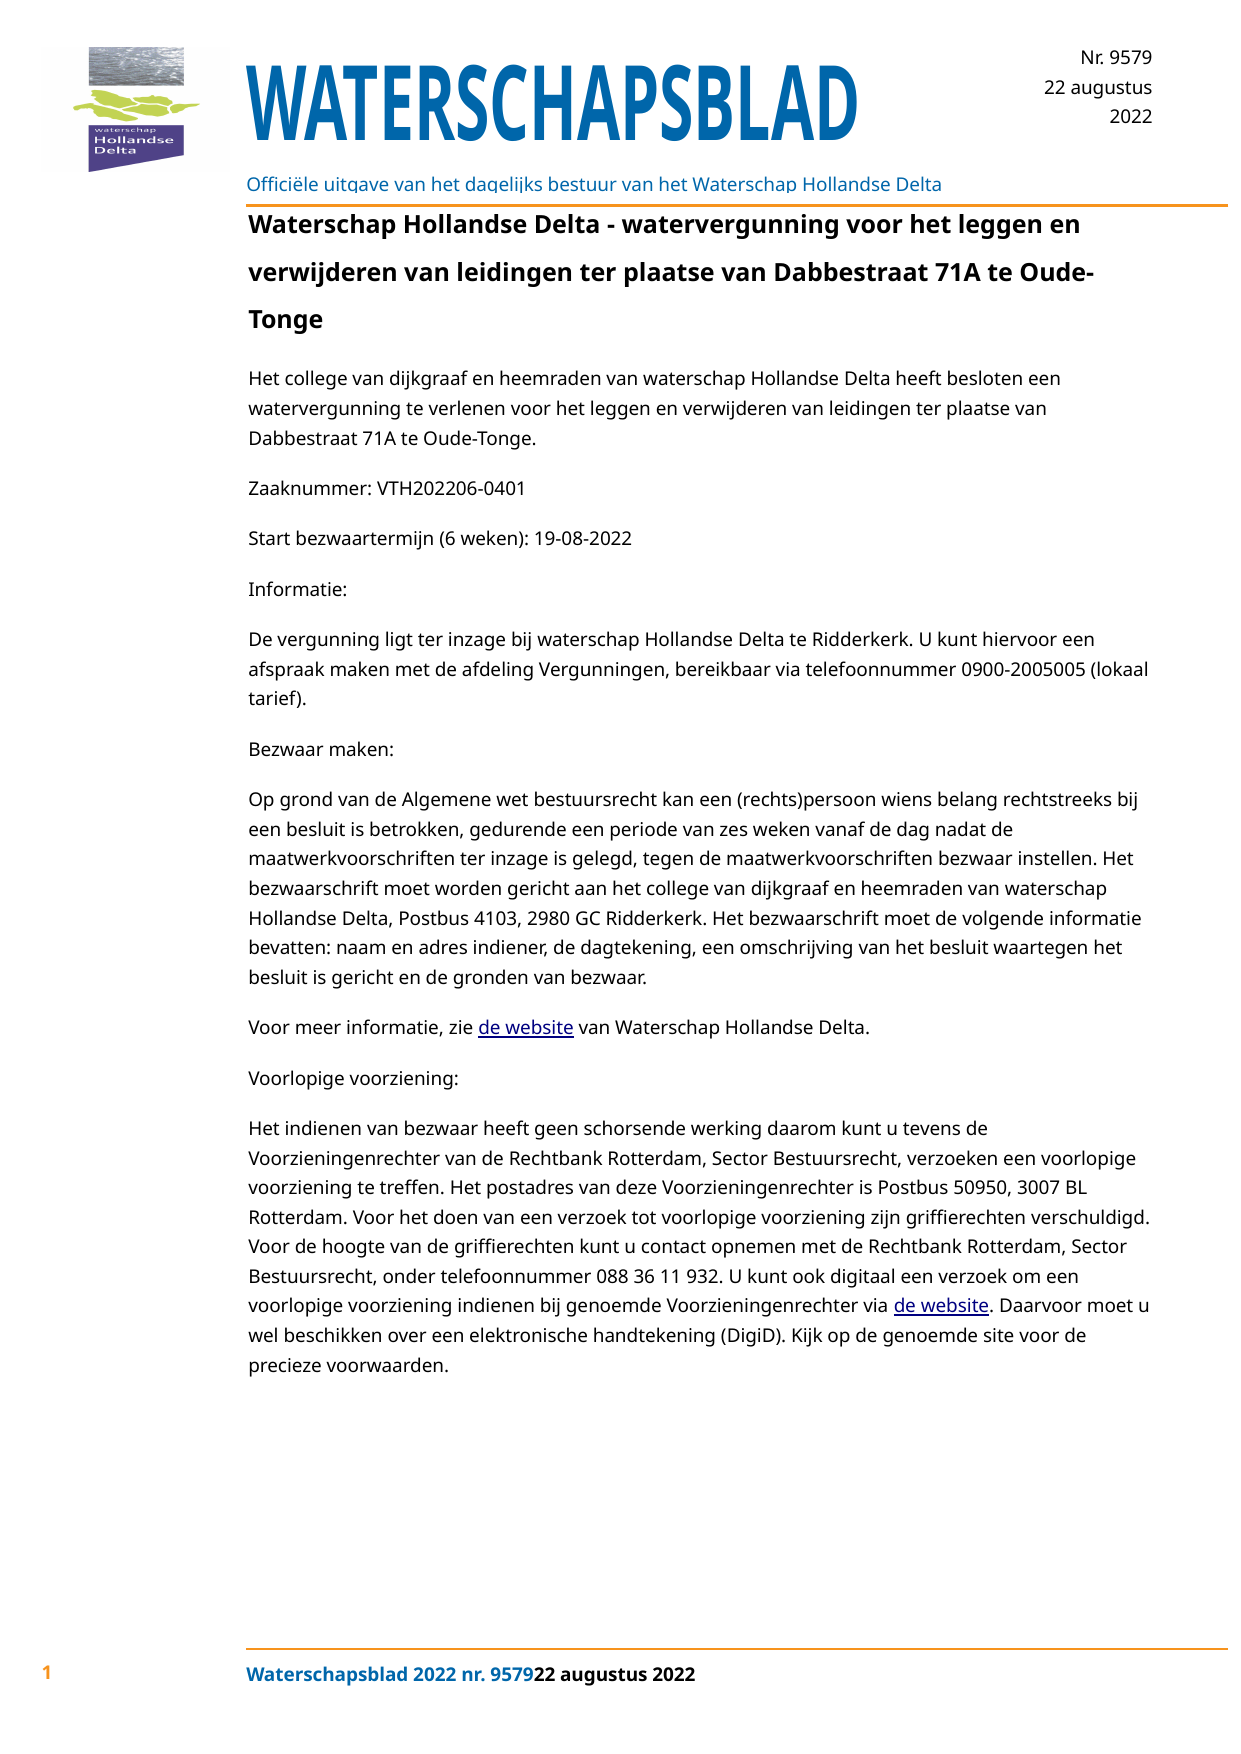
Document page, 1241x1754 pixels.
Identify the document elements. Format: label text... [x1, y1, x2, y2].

text Waterschap Hollandse Delta - watervergunning voor het leggen en verwijderen van leidingen ter plaatse van Dabbestraat 71A te Oude-Tonge [248, 207, 1152, 336]
text Start bezwaartermijn (6 weken): 19-08-2022 [248, 526, 1152, 551]
text Informatie: [248, 576, 1152, 602]
picture [41, 47, 231, 172]
text Het indienen van bezwaar heeft geen schorsende werking daarom kunt u tevens de Voorzieningenrechter van de Rechtbank Rotterdam, Sector Bestuursrecht, verzoeken een voorlopige voorziening te treffen. Het postadres van deze Voorzieningenrechter is Postbus 50950, 3007 BL Rotterdam. Voor het doen van een verzoek tot voorlopige voorziening zijn griffierechten verschuldigd. Voor de hoogte van de griffierechten kunt u contact opnemen met de Rechtbank Rotterdam, Sector Bestuursrecht, onder telefoonnummer 088 36 11 932. U kunt ook digitaal een verzoek om een voorlopige voorziening indienen bij genoemde Voorzieningenrechter via de website. Daarvoor moet u wel beschikken over een elektronische handtekening (DigiD). Kijk op de genoemde site voor de precieze voorwaarden. [248, 1115, 1152, 1377]
text Het college van dijkgraaf en heemraden van waterschap Hollandse Delta heeft besloten een watervergunning te verlenen voor het leggen en verwijderen van leidingen ter plaatse van Dabbestraat 71A te Oude-Tonge. [248, 366, 1152, 450]
text Voor meer informatie, zie de website van Waterschap Hollandse Delta. [248, 1014, 1152, 1040]
text Voorlopige voorziening: [248, 1065, 1152, 1090]
text De vergunning ligt ter inzage bij waterschap Hollandse Delta te Ridderkerk. U kunt hiervoor een afspraak maken met de afdeling Vergunningen, bereikbaar via telefoonnummer 0900-2005005 (lokaal tarief). [248, 626, 1152, 711]
text Bezwaar maken: [248, 736, 1152, 762]
text Op grond van de Algemene wet bestuursrecht kan een (rechts)persoon wiens belang rechtstreeks bij een besluit is betrokken, gedurende een periode van zes weken vanaf de dag nadat de maatwerkvoorschriften ter inzage is gelegd, tegen de maatwerkvoorschriften bezwaar instellen. Het bezwaarschrift moet worden gericht aan het college van dijkgraaf en heemraden van waterschap Hollandse Delta, Postbus 4103, 2980 GC Ridderkerk. Het bezwaarschrift moet de volgende informatie bevatten: naam en adres indiener, de dagtekening, een omschrijving van het besluit waartegen het besluit is gericht en de gronden van bezwaar. [248, 786, 1152, 989]
text Zaaknummer: VTH202206-0401 [248, 475, 1152, 501]
